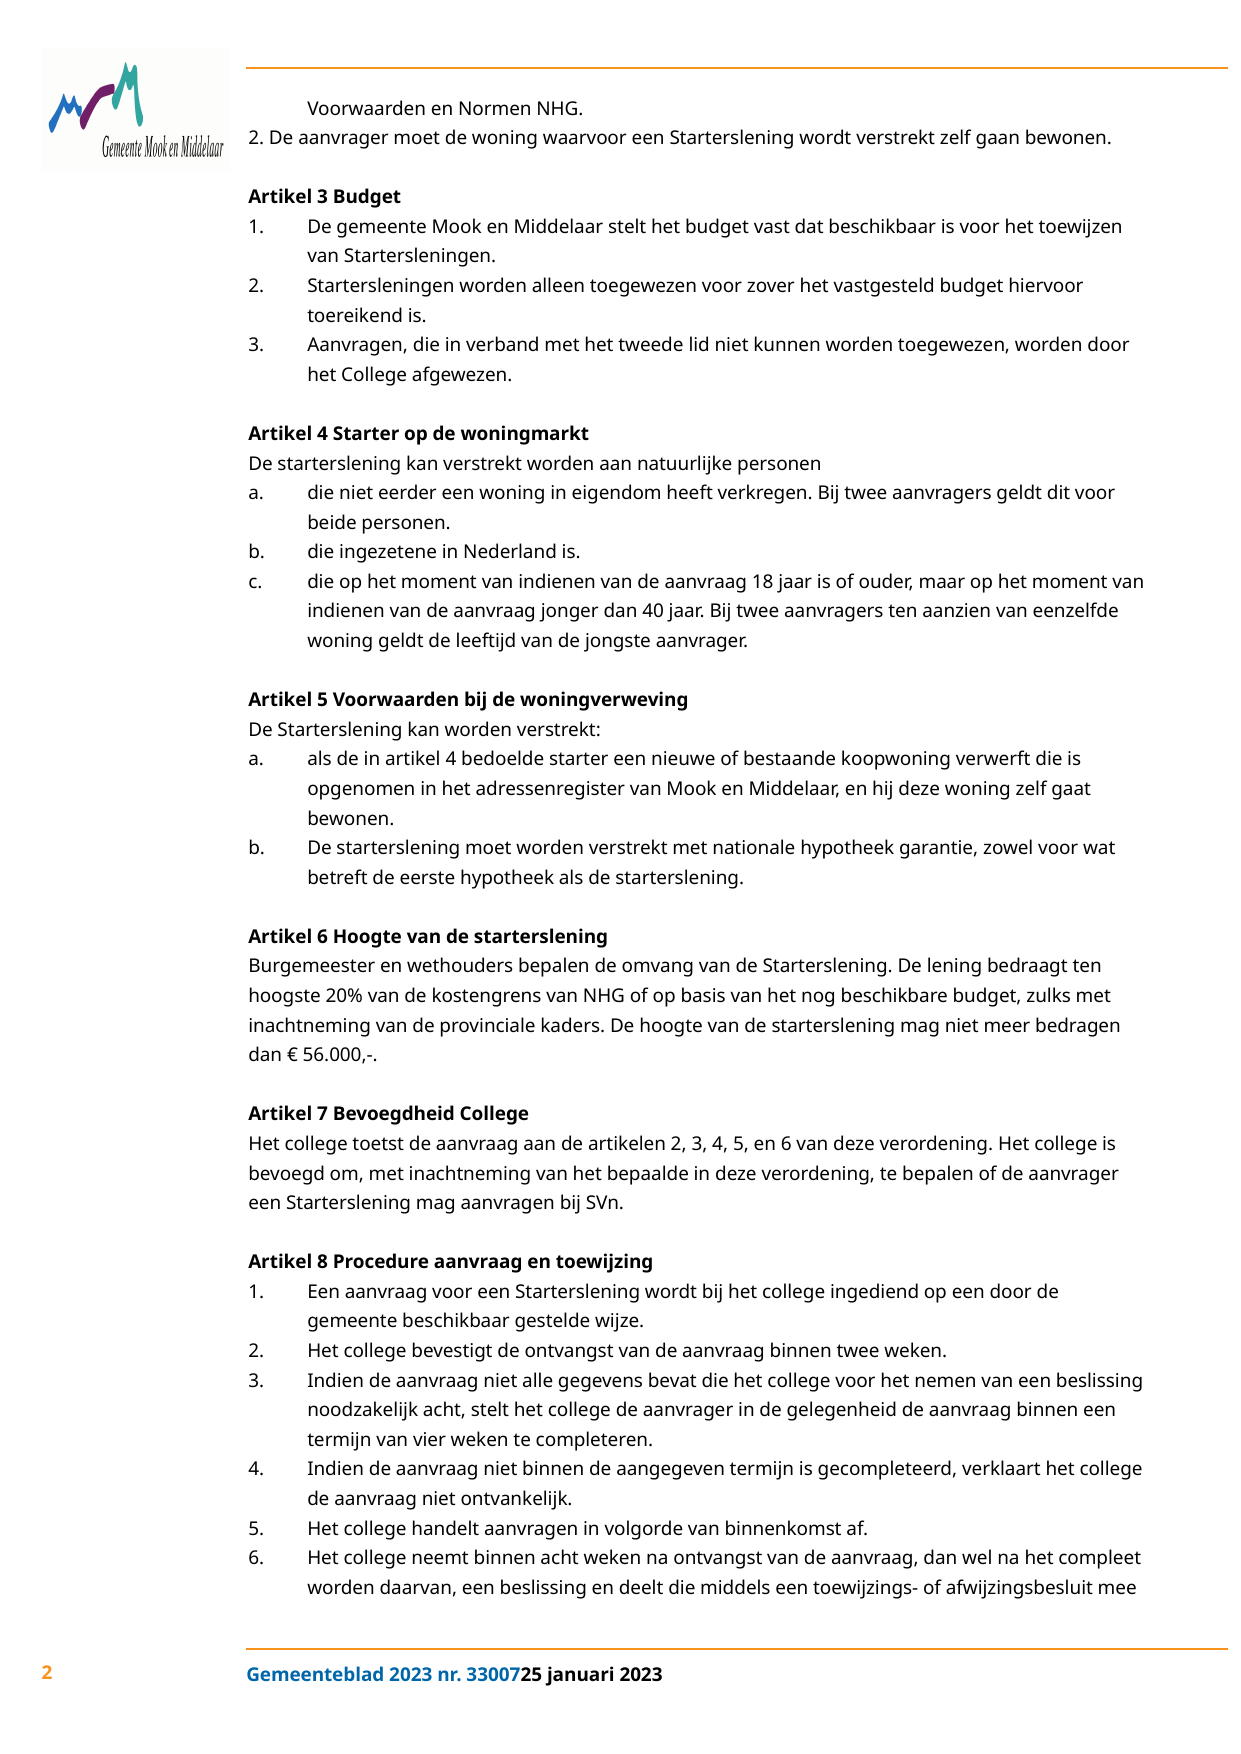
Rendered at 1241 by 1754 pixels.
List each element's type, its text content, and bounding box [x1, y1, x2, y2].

list Indien de aanvraag niet binnen de aangegeven termijn is gecompleteerd, verklaart het college de aanvraag niet ontvankelijk. [248, 1456, 1152, 1511]
list De gemeente Mook en Middelaar stelt het budget vast dat beschikbaar is voor het toewijzen van Startersleningen. [248, 213, 1152, 268]
list De starterslening moet worden verstrekt met nationale hypotheek garantie, zowel voor wat betreft de eerste hypotheek als de starterslening. [248, 834, 1152, 890]
list Indien de aanvraag niet alle gegevens bevat die het college voor het nemen van een beslissing noodzakelijk acht, stelt het college de aanvrager in de gelegenheid de aanvraag binnen een termijn van vier weken te completeren. [248, 1367, 1152, 1452]
list Het college handelt aanvragen in volgorde van binnenkomst af. [248, 1515, 1152, 1541]
text Artikel 3 Budget [248, 183, 1152, 209]
list die op het moment van indienen van de aanvraag 18 jaar is of ouder, maar op het moment van indienen van de aanvraag jonger dan 40 jaar. Bij twee aanvragers ten aanzien van eenzelfde woning geldt de leeftijd van de jongste aanvrager. [248, 568, 1152, 653]
text De Starterslening kan worden verstrekt: [248, 716, 1152, 742]
list Startersleningen worden alleen toegewezen voor zover het vastgesteld budget hiervoor toereikend is. [248, 272, 1152, 328]
text Artikel 6 Hoogte van de starterslening [248, 923, 1152, 949]
text Artikel 4 Starter op de woningmarkt [248, 420, 1152, 446]
list die niet eerder een woning in eigendom heeft verkregen. Bij twee aanvragers geldt dit voor beide personen. [248, 479, 1152, 535]
text De starterslening kan verstrekt worden aan natuurlijke personen [248, 450, 1152, 476]
list Een aanvraag voor een Starterslening wordt bij het college ingediend op een door de gemeente beschikbaar gestelde wijze. [248, 1278, 1152, 1333]
list Voorwaarden en Normen NHG. [248, 95, 1152, 121]
text Het college toetst de aanvraag aan de artikelen 2, 3, 4, 5, en 6 van deze verordening. Het college is bevoegd om, met inachtneming van het bepaalde in deze verordening, te bepalen of de aanvrager een Starterslening mag aanvragen bij SVn. [248, 1130, 1152, 1215]
list Het college bevestigt de ontvangst van de aanvraag binnen twee weken. [248, 1337, 1152, 1363]
list die ingezetene in Nederland is. [248, 538, 1152, 564]
text 2. De aanvrager moet de woning waarvoor een Starterslening wordt verstrekt zelf gaan bewonen. [248, 124, 1152, 150]
text Artikel 8 Procedure aanvraag en toewijzing [248, 1248, 1152, 1274]
list Het college neemt binnen acht weken na ontvangst van de aanvraag, dan wel na het compleet worden daarvan, een beslissing en deelt die middels een toewijzings‐ of afwijzingsbesluit mee [248, 1544, 1152, 1600]
list als de in artikel 4 bedoelde starter een nieuwe of bestaande koopwoning verwerft die is opgenomen in het adressenregister van Mook en Middelaar, en hij deze woning zelf gaat bewonen. [248, 746, 1152, 831]
text Artikel 5 Voorwaarden bij de woningverweving [248, 686, 1152, 712]
picture [41, 47, 231, 172]
text Burgemeester en wethouders bepalen de omvang van de Starterslening. De lening bedraagt ten hoogste 20% van de kostengrens van NHG of op basis van het nog beschikbare budget, zulks met inachtneming van de provinciale kaders. De hoogte van de starterslening mag niet meer bedragen dan € 56.000,-. [248, 953, 1152, 1067]
text Artikel 7 Bevoegdheid College [248, 1101, 1152, 1126]
list Aanvragen, die in verband met het tweede lid niet kunnen worden toegewezen, worden door het College afgewezen. [248, 331, 1152, 387]
